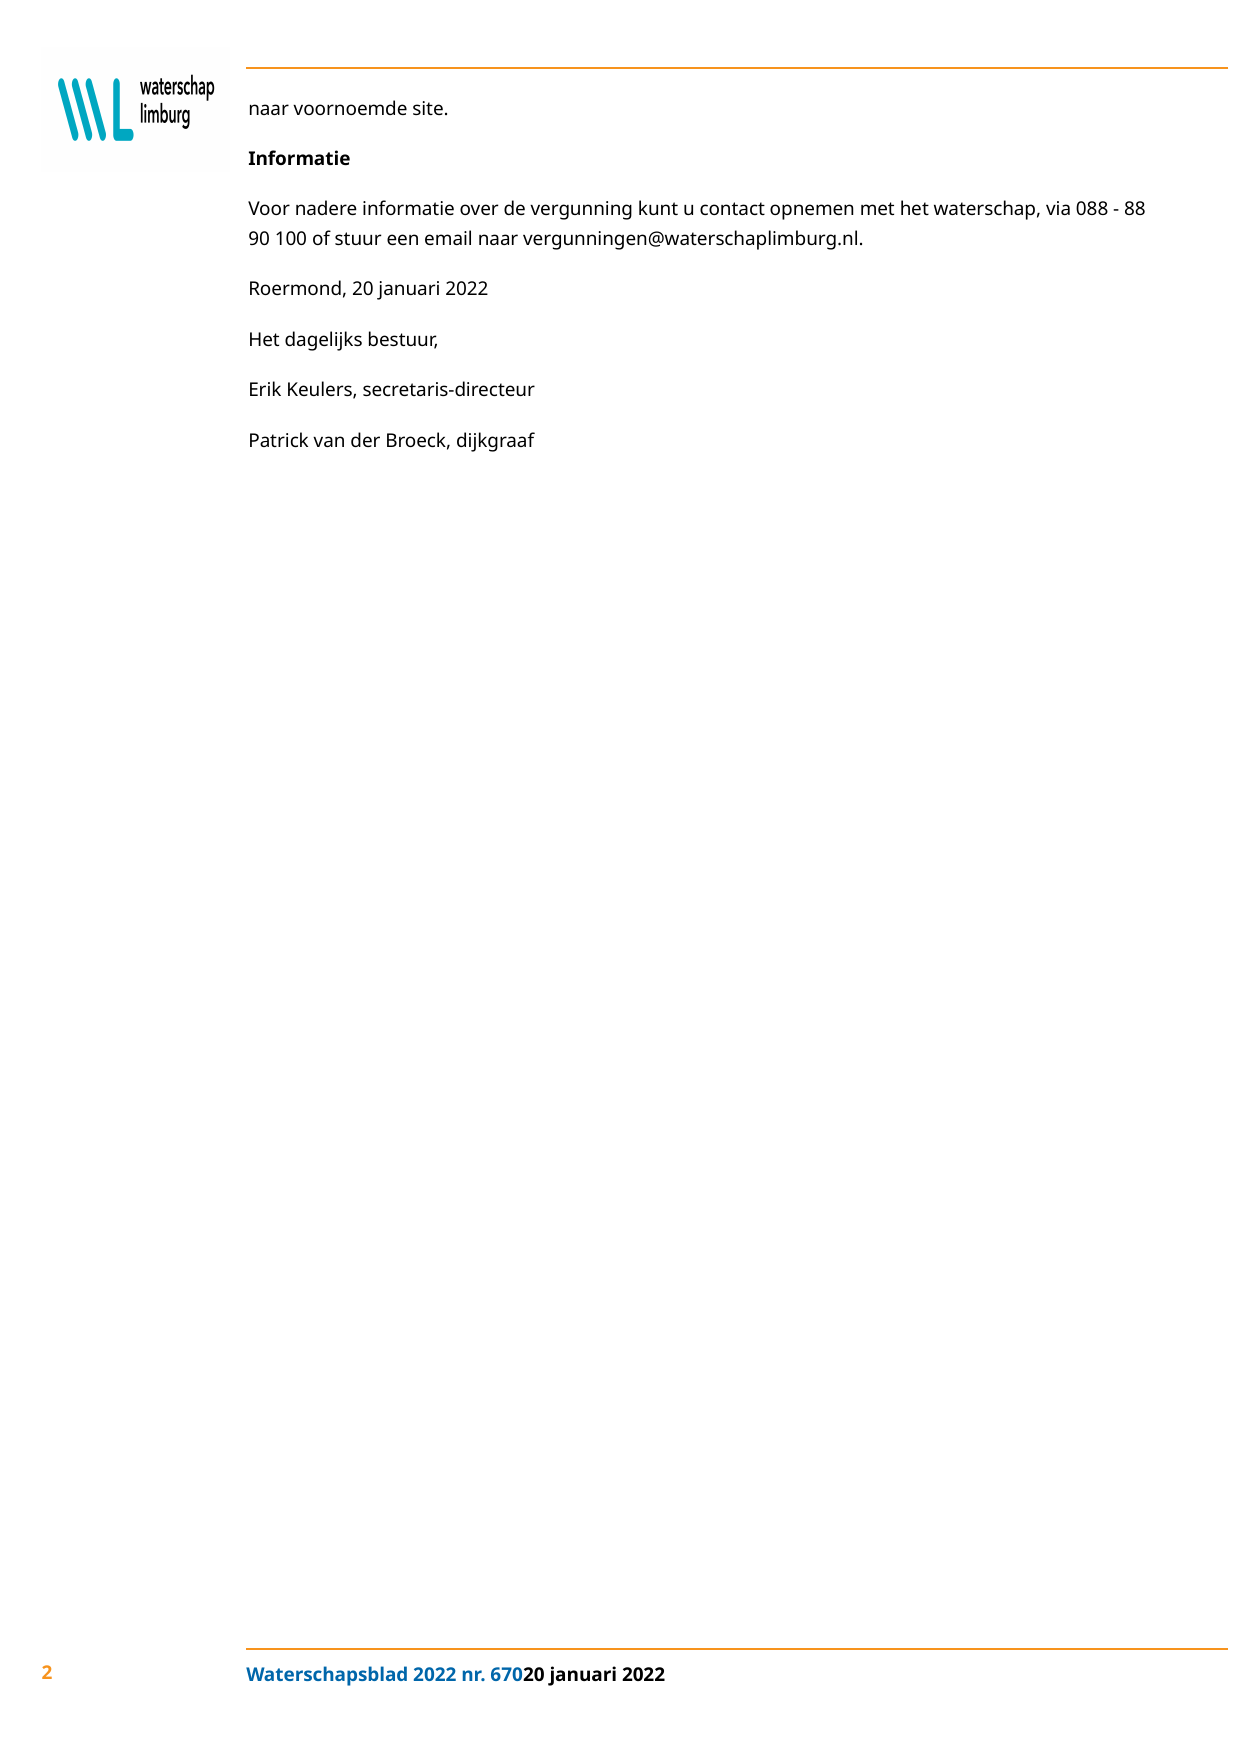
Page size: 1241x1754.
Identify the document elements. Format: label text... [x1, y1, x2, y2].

text Het dagelijks bestuur, [248, 326, 1152, 352]
text Informatie [248, 145, 1152, 171]
picture [41, 47, 231, 172]
text Voor nadere informatie over de vergunning kunt u contact opnemen met het waterschap, via 088 - 88 90 100 of stuur een email naar vergunningen@waterschaplimburg.nl. [248, 196, 1152, 251]
text naar voornoemde site. [248, 95, 1152, 121]
text Erik Keulers, secretaris-directeur [248, 376, 1152, 402]
text Patrick van der Broeck, dijkgraaf [248, 427, 1152, 453]
text Roermond, 20 januari 2022 [248, 276, 1152, 301]
